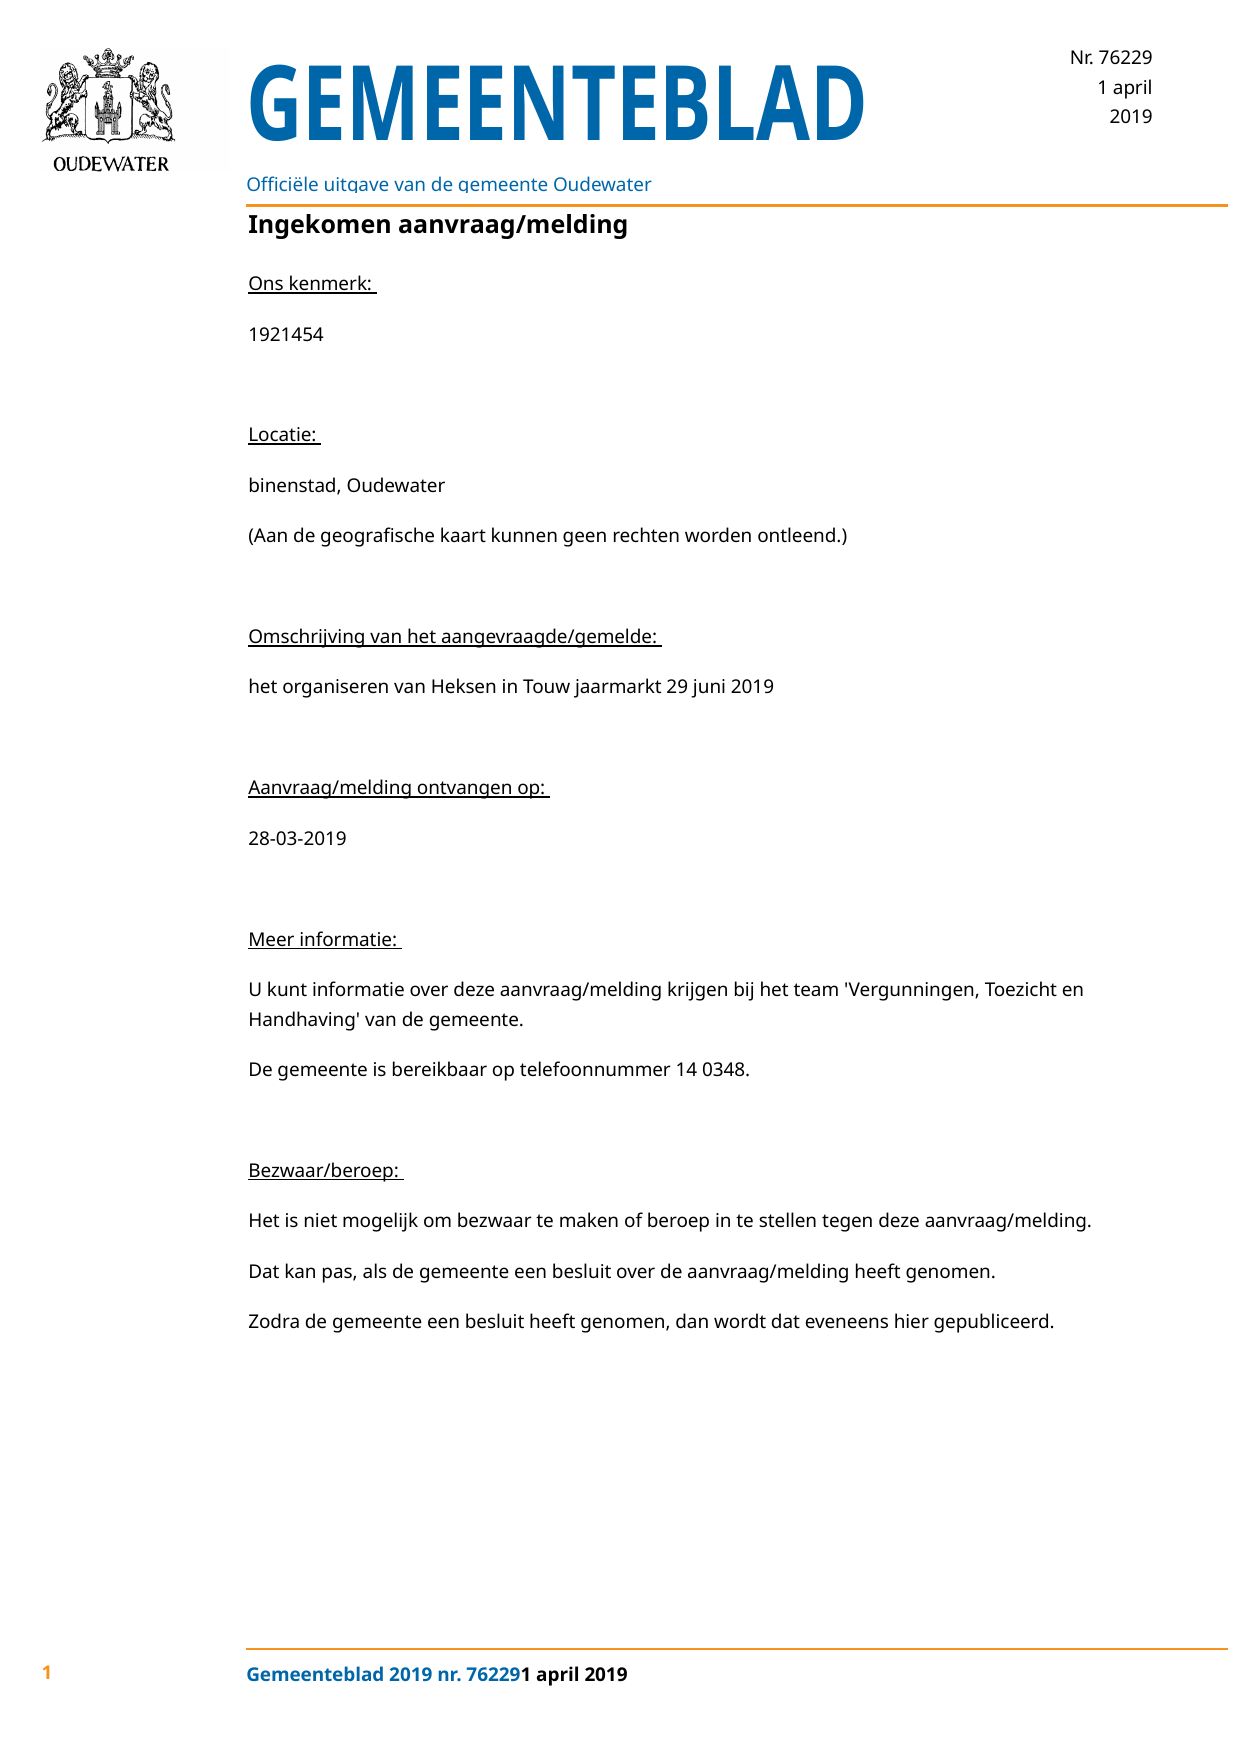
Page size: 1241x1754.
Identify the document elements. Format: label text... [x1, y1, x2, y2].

text Dat kan pas, als de gemeente een besluit over de aanvraag/melding heeft genomen. [248, 1258, 1152, 1283]
text Zodra de gemeente een besluit heeft genomen, dan wordt dat eveneens hier gepubliceerd. [248, 1308, 1152, 1334]
text Locatie: [248, 422, 1152, 447]
picture [41, 47, 231, 172]
text Omschrijving van het aangevraagde/gemelde: [248, 623, 1152, 649]
text Ingekomen aanvraag/melding [248, 207, 1152, 241]
text Ons kenmerk: [248, 270, 1152, 296]
text binenstad, Oudewater [248, 472, 1152, 498]
text (Aan de geografische kaart kunnen geen rechten worden ontleend.) [248, 522, 1152, 548]
text Bezwaar/beroep: [248, 1157, 1152, 1183]
text De gemeente is bereikbaar op telefoonnummer 14 0348. [248, 1056, 1152, 1082]
text Het is niet mogelijk om bezwaar te maken of beroep in te stellen tegen deze aanvraag/melding. [248, 1207, 1152, 1233]
text 28-03-2019 [248, 825, 1152, 851]
text Aanvraag/melding ontvangen op: [248, 774, 1152, 800]
text 1921454 [248, 321, 1152, 346]
text U kunt informatie over deze aanvraag/melding krijgen bij het team 'Vergunningen, Toezicht en Handhaving' van de gemeente. [248, 976, 1152, 1031]
text Meer informatie: [248, 926, 1152, 951]
text het organiseren van Heksen in Touw jaarmarkt 29 juni 2019 [248, 674, 1152, 699]
